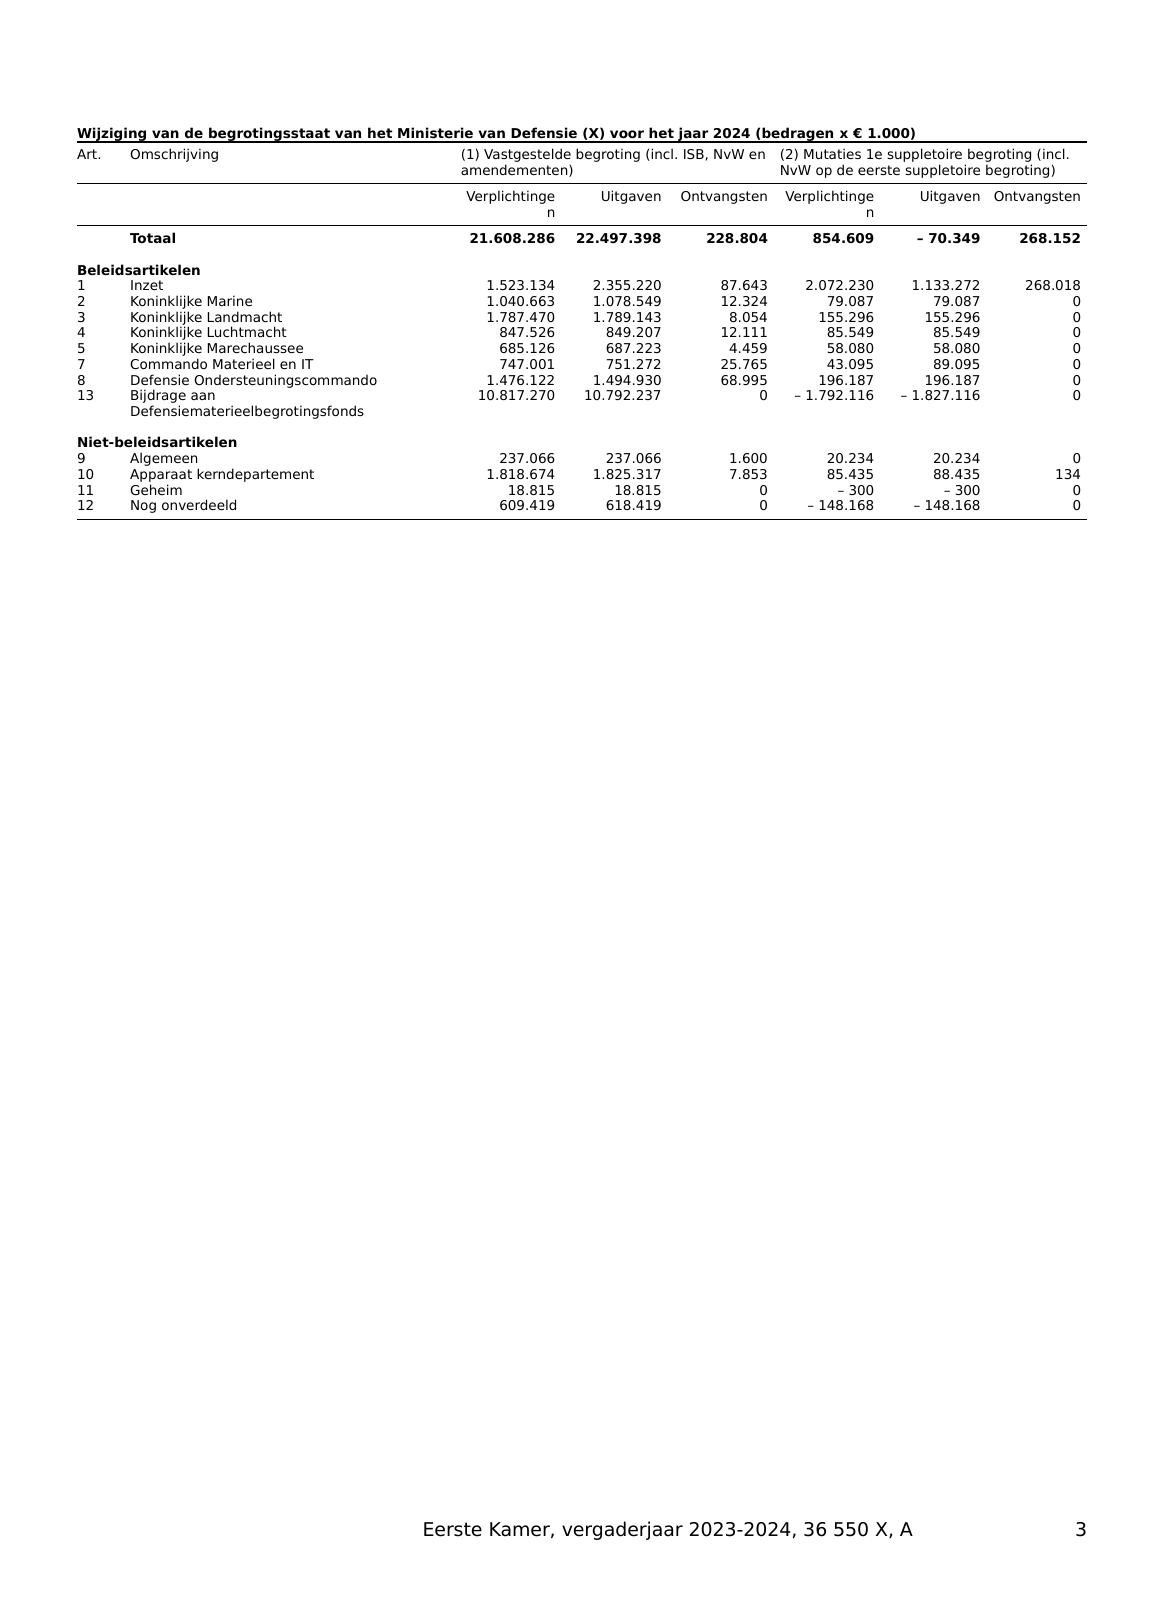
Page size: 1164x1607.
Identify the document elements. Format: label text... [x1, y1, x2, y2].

table_cell 12.324 [667, 294, 773, 309]
table_cell 0 [986, 483, 1087, 498]
table_cell 228.804 [667, 226, 773, 247]
table_cell 2 [77, 294, 124, 309]
table_cell – 1.792.116 [774, 388, 880, 419]
table_cell Verplichtingen [774, 184, 880, 225]
table_cell 58.080 [774, 341, 880, 357]
table_cell 1.787.470 [455, 310, 561, 325]
table_cell 21.608.286 [455, 226, 561, 247]
table_cell [124, 247, 455, 262]
table_cell 18.815 [561, 483, 667, 498]
table_cell Geheim [124, 483, 455, 498]
table_cell 196.187 [880, 373, 986, 388]
table_cell 22.497.398 [561, 226, 667, 247]
table_cell (1) Vastgestelde begroting (incl. ISB, NvW en amendementen) [455, 143, 773, 183]
table_cell 85.549 [774, 325, 880, 341]
table_cell 0 [986, 341, 1087, 357]
table_cell 0 [986, 294, 1087, 309]
table_cell 0 [986, 451, 1087, 467]
table_cell 0 [667, 483, 773, 498]
table_cell 8 [77, 373, 124, 388]
table_cell [77, 247, 124, 262]
table_cell 609.419 [455, 498, 561, 519]
table_header Wijziging van de begrotingsstaat van het Ministerie van Defensie (X) voor het jaar 2024 (bedragen x € 1.000) [77, 126, 1087, 141]
table_cell Koninklijke Marechaussee [124, 341, 455, 357]
table_cell [77, 420, 124, 435]
table_cell 747.001 [455, 357, 561, 372]
table_cell Koninklijke Marine [124, 294, 455, 309]
table_cell 3 [77, 310, 124, 325]
table_cell 2.355.220 [561, 278, 667, 294]
table_cell 25.765 [667, 357, 773, 372]
table_cell 10 [77, 467, 124, 482]
table_cell 2.072.230 [774, 278, 880, 294]
table_cell [561, 420, 667, 435]
table_cell 87.643 [667, 278, 773, 294]
table_cell 68.995 [667, 373, 773, 388]
table_cell [880, 435, 986, 451]
table_cell Niet-beleidsartikelen [77, 435, 455, 451]
table_cell 1.078.549 [561, 294, 667, 309]
table_cell [77, 226, 124, 247]
table_cell 89.095 [880, 357, 986, 372]
table_cell 237.066 [561, 451, 667, 467]
table_cell 687.223 [561, 341, 667, 357]
table_cell 155.296 [774, 310, 880, 325]
table_cell [124, 420, 455, 435]
table_cell [986, 420, 1087, 435]
table_cell 88.435 [880, 467, 986, 482]
table_cell 1.825.317 [561, 467, 667, 482]
table_cell 268.152 [986, 226, 1087, 247]
table_cell Commando Materieel en IT [124, 357, 455, 372]
table_cell Omschrijving [124, 143, 455, 183]
table_cell [880, 262, 986, 278]
table_cell Koninklijke Luchtmacht [124, 325, 455, 341]
table_cell 4.459 [667, 341, 773, 357]
table_cell [455, 420, 561, 435]
table_cell 0 [986, 310, 1087, 325]
table_cell 155.296 [880, 310, 986, 325]
table_cell 79.087 [880, 294, 986, 309]
table_cell [455, 262, 561, 278]
table_cell 268.018 [986, 278, 1087, 294]
table_cell 0 [667, 498, 773, 519]
table_cell [561, 435, 667, 451]
table_cell Ontvangsten [667, 184, 773, 225]
table_cell [77, 184, 124, 225]
table_cell 1.789.143 [561, 310, 667, 325]
table_cell 0 [986, 373, 1087, 388]
table_cell 237.066 [455, 451, 561, 467]
table_cell 1.600 [667, 451, 773, 467]
table_cell 1 [77, 278, 124, 294]
table_cell [667, 247, 773, 262]
table_cell 134 [986, 467, 1087, 482]
table_cell 7 [77, 357, 124, 372]
table_cell Nog onverdeeld [124, 498, 455, 519]
table_cell – 148.168 [880, 498, 986, 519]
table_cell 1.476.122 [455, 373, 561, 388]
table_cell 43.095 [774, 357, 880, 372]
table_cell 20.234 [774, 451, 880, 467]
table_cell 849.207 [561, 325, 667, 341]
table_cell 4 [77, 325, 124, 341]
table_cell [455, 247, 561, 262]
table_cell – 1.827.116 [880, 388, 986, 419]
table_cell [774, 262, 880, 278]
table_cell Uitgaven [561, 184, 667, 225]
table_cell 847.526 [455, 325, 561, 341]
table_cell 18.815 [455, 483, 561, 498]
table_cell 618.419 [561, 498, 667, 519]
table_cell [880, 420, 986, 435]
table_cell – 300 [880, 483, 986, 498]
table_cell 1.818.674 [455, 467, 561, 482]
table_cell – 300 [774, 483, 880, 498]
table_cell [561, 247, 667, 262]
table_cell [774, 247, 880, 262]
table_cell 0 [986, 357, 1087, 372]
table_cell 7.853 [667, 467, 773, 482]
table_cell 11 [77, 483, 124, 498]
table_cell 85.549 [880, 325, 986, 341]
table_cell 12.111 [667, 325, 773, 341]
table_cell [986, 247, 1087, 262]
table_cell 58.080 [880, 341, 986, 357]
table_cell 751.272 [561, 357, 667, 372]
table_cell 79.087 [774, 294, 880, 309]
table_cell Verplichtingen [455, 184, 561, 225]
table_cell [667, 420, 773, 435]
table_cell (2) Mutaties 1e suppletoire begroting (incl. NvW op de eerste suppletoire begroting) [774, 143, 1087, 183]
table_cell [561, 262, 667, 278]
table_cell [774, 435, 880, 451]
table_cell 1.133.272 [880, 278, 986, 294]
table_cell Inzet [124, 278, 455, 294]
table_cell 85.435 [774, 467, 880, 482]
table_cell Art. [77, 143, 124, 183]
table_cell 0 [986, 388, 1087, 419]
table_cell [667, 262, 773, 278]
table_cell Algemeen [124, 451, 455, 467]
table_cell 5 [77, 341, 124, 357]
table_cell [986, 435, 1087, 451]
table_cell Beleidsartikelen [77, 262, 455, 278]
table_cell 0 [986, 498, 1087, 519]
table_cell 10.792.237 [561, 388, 667, 419]
table_cell 1.040.663 [455, 294, 561, 309]
table_cell – 70.349 [880, 226, 986, 247]
table_cell [124, 184, 455, 225]
table_cell [774, 420, 880, 435]
table_cell – 148.168 [774, 498, 880, 519]
table_cell 196.187 [774, 373, 880, 388]
table_cell 854.609 [774, 226, 880, 247]
table_cell Bijdrage aan Defensiematerieelbegrotingsfonds [124, 388, 455, 419]
table_cell Apparaat kerndepartement [124, 467, 455, 482]
table_cell Totaal [124, 226, 455, 247]
table_cell Defensie Ondersteuningscommando [124, 373, 455, 388]
table_cell 0 [667, 388, 773, 419]
table_cell 685.126 [455, 341, 561, 357]
table_cell [880, 247, 986, 262]
table_cell 20.234 [880, 451, 986, 467]
table_cell 9 [77, 451, 124, 467]
table_cell 8.054 [667, 310, 773, 325]
table_cell 13 [77, 388, 124, 419]
table_cell [667, 435, 773, 451]
table_cell 1.523.134 [455, 278, 561, 294]
table_cell [986, 262, 1087, 278]
table_cell 12 [77, 498, 124, 519]
table_cell 10.817.270 [455, 388, 561, 419]
table_cell 1.494.930 [561, 373, 667, 388]
table_cell Ontvangsten [986, 184, 1087, 225]
table_cell 0 [986, 325, 1087, 341]
table_cell Koninklijke Landmacht [124, 310, 455, 325]
table_cell Uitgaven [880, 184, 986, 225]
table_cell [455, 435, 561, 451]
